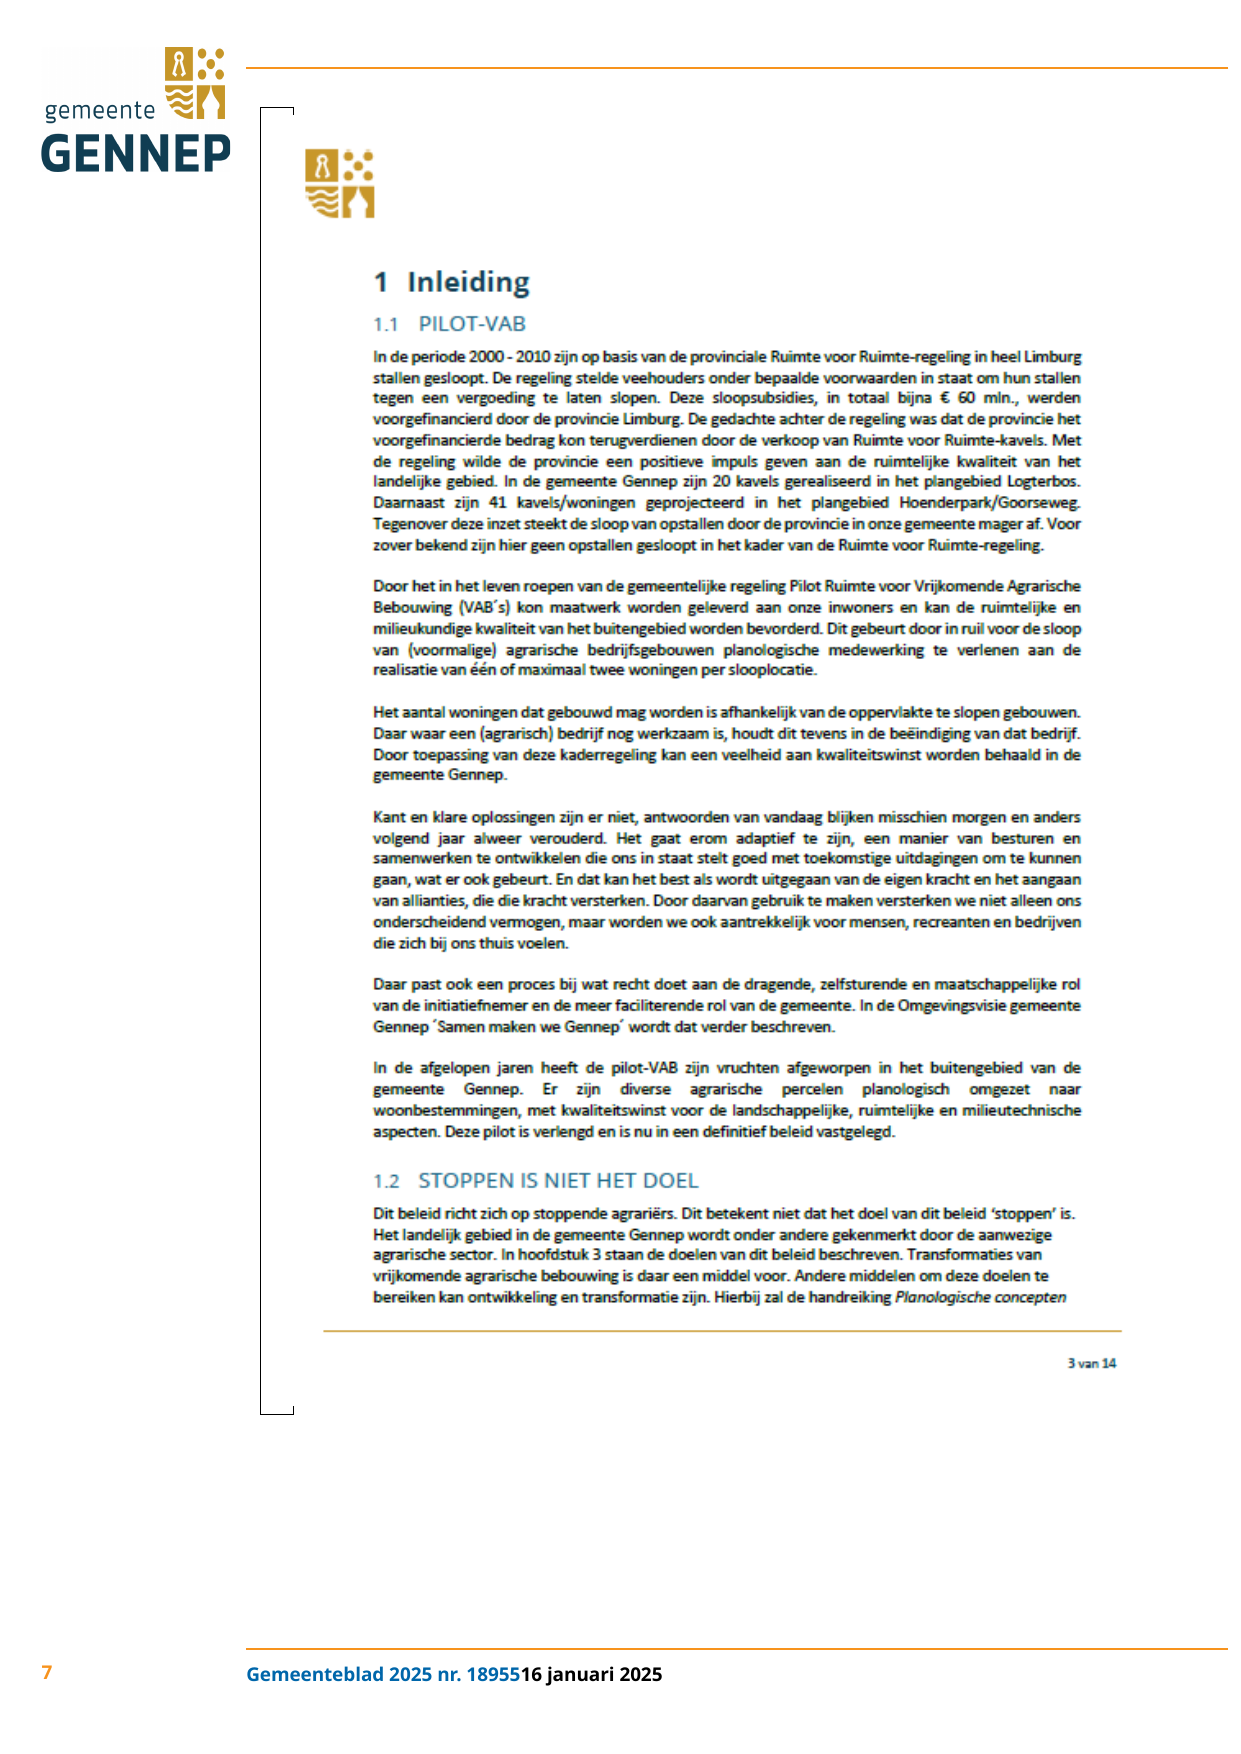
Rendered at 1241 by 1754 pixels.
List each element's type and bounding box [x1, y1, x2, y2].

picture [41, 47, 231, 172]
picture [268, 115, 1173, 1406]
